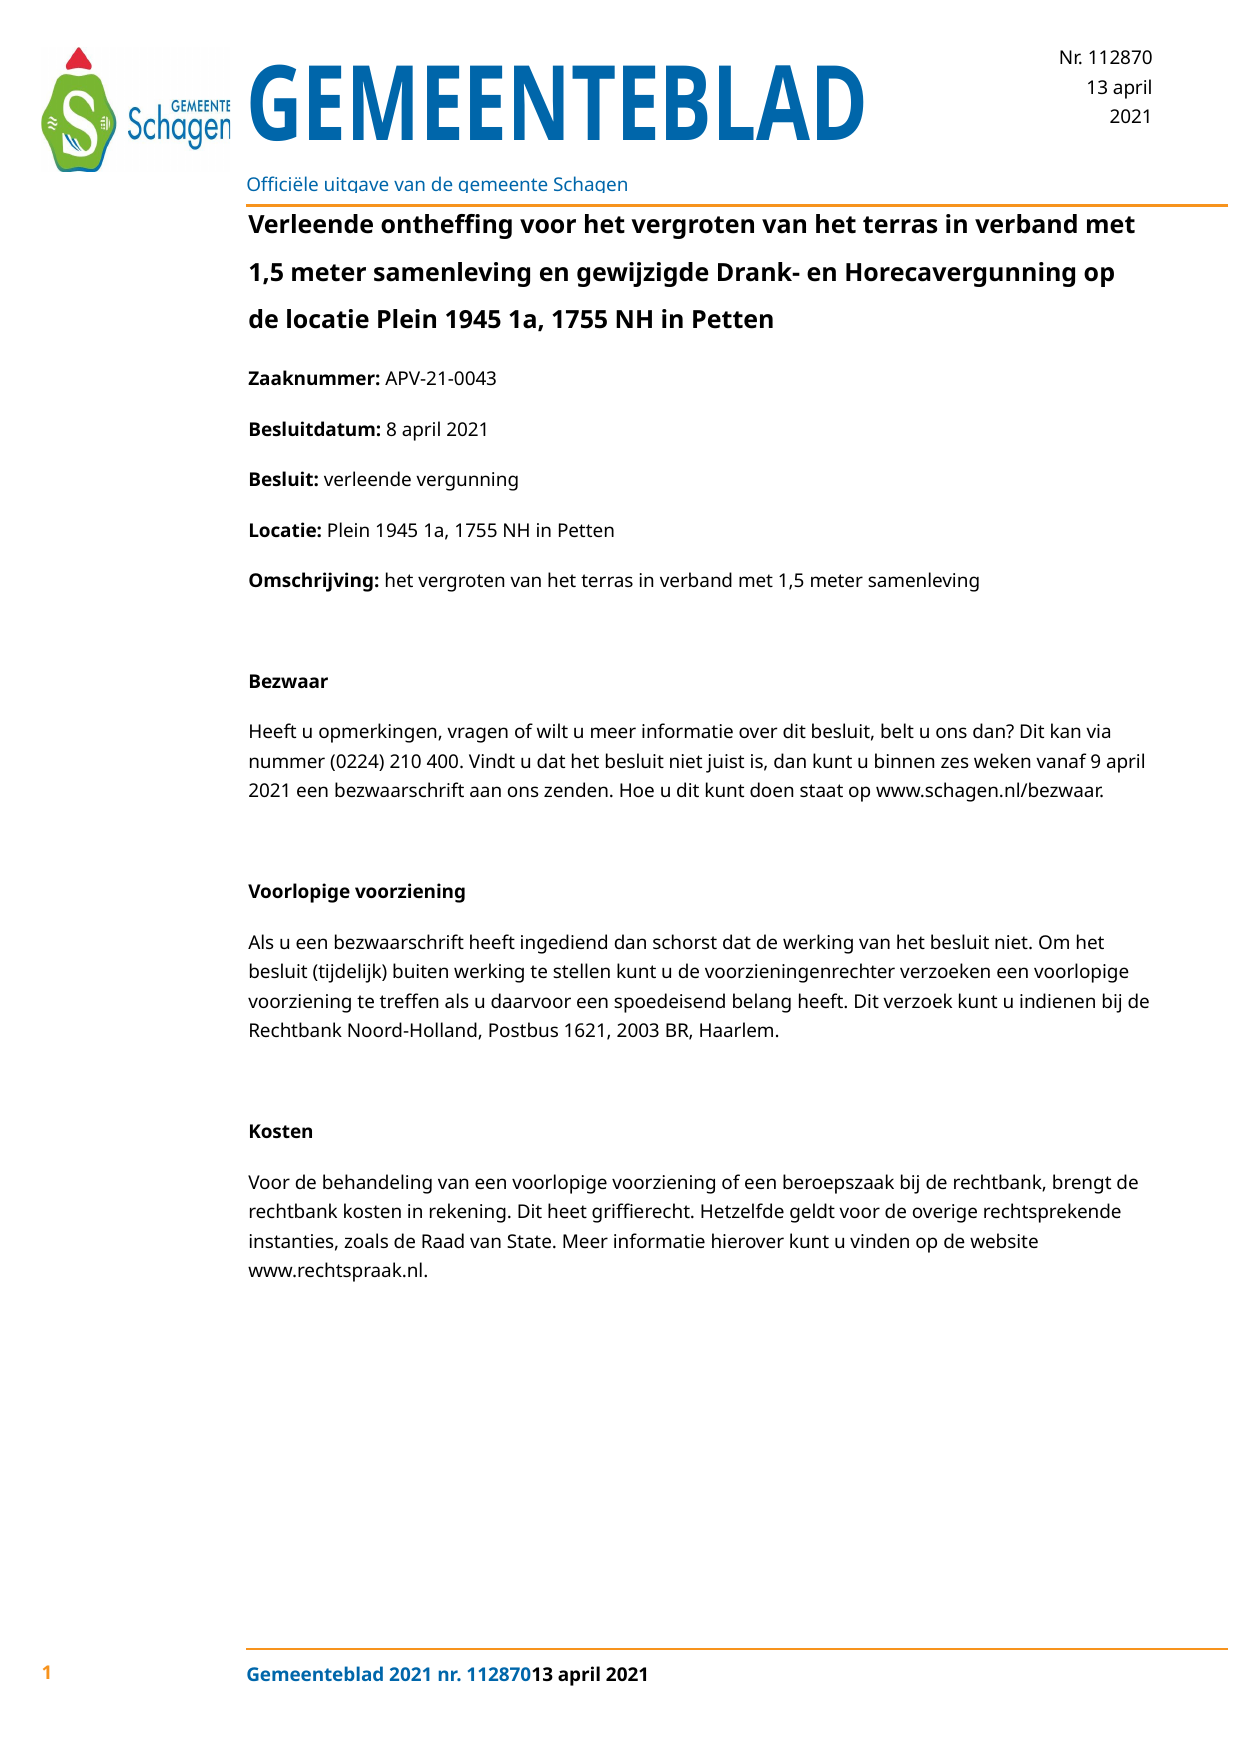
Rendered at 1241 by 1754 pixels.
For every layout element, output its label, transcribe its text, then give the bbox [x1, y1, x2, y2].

text Zaaknummer: APV-21-0043 [248, 366, 1152, 391]
text Kosten [248, 1118, 1152, 1144]
text Verleende ontheffing voor het vergroten van het terras in verband met 1,5 meter samenleving en gewijzigde Drank- en Horecavergunning op de locatie Plein 1945 1a, 1755 NH in Petten [248, 207, 1152, 336]
text Besluitdatum: 8 april 2021 [248, 416, 1152, 442]
text Omschrijving: het vergroten van het terras in verband met 1,5 meter samenleving [248, 567, 1152, 593]
picture [41, 47, 231, 172]
text Besluit: verleende vergunning [248, 466, 1152, 492]
text Bezwaar [248, 668, 1152, 694]
text Locatie: Plein 1945 1a, 1755 NH in Petten [248, 517, 1152, 542]
text Voor de behandeling van een voorlopige voorziening of een beroepszaak bij de rechtbank, brengt de rechtbank kosten in rekening. Dit heet griffierecht. Hetzelfde geldt voor de overige rechtsprekende instanties, zoals de Raad van State. Meer informatie hierover kunt u vinden op de website www.rechtspraak.nl. [248, 1169, 1152, 1283]
text Als u een bezwaarschrift heeft ingediend dan schorst dat de werking van het besluit niet. Om het besluit (tijdelijk) buiten werking te stellen kunt u de voorzieningenrechter verzoeken een voorlopige voorziening te treffen als u daarvoor een spoedeisend belang heeft. Dit verzoek kunt u indienen bij de Rechtbank Noord-Holland, Postbus 1621, 2003 BR, Haarlem. [248, 929, 1152, 1043]
text Voorlopige voorziening [248, 878, 1152, 904]
text Heeft u opmerkingen, vragen of wilt u meer informatie over dit besluit, belt u ons dan? Dit kan via nummer (0224) 210 400. Vindt u dat het besluit niet juist is, dan kunt u binnen zes weken vanaf 9 april 2021 een bezwaarschrift aan ons zenden. Hoe u dit kunt doen staat op www.schagen.nl/bezwaar. [248, 718, 1152, 803]
